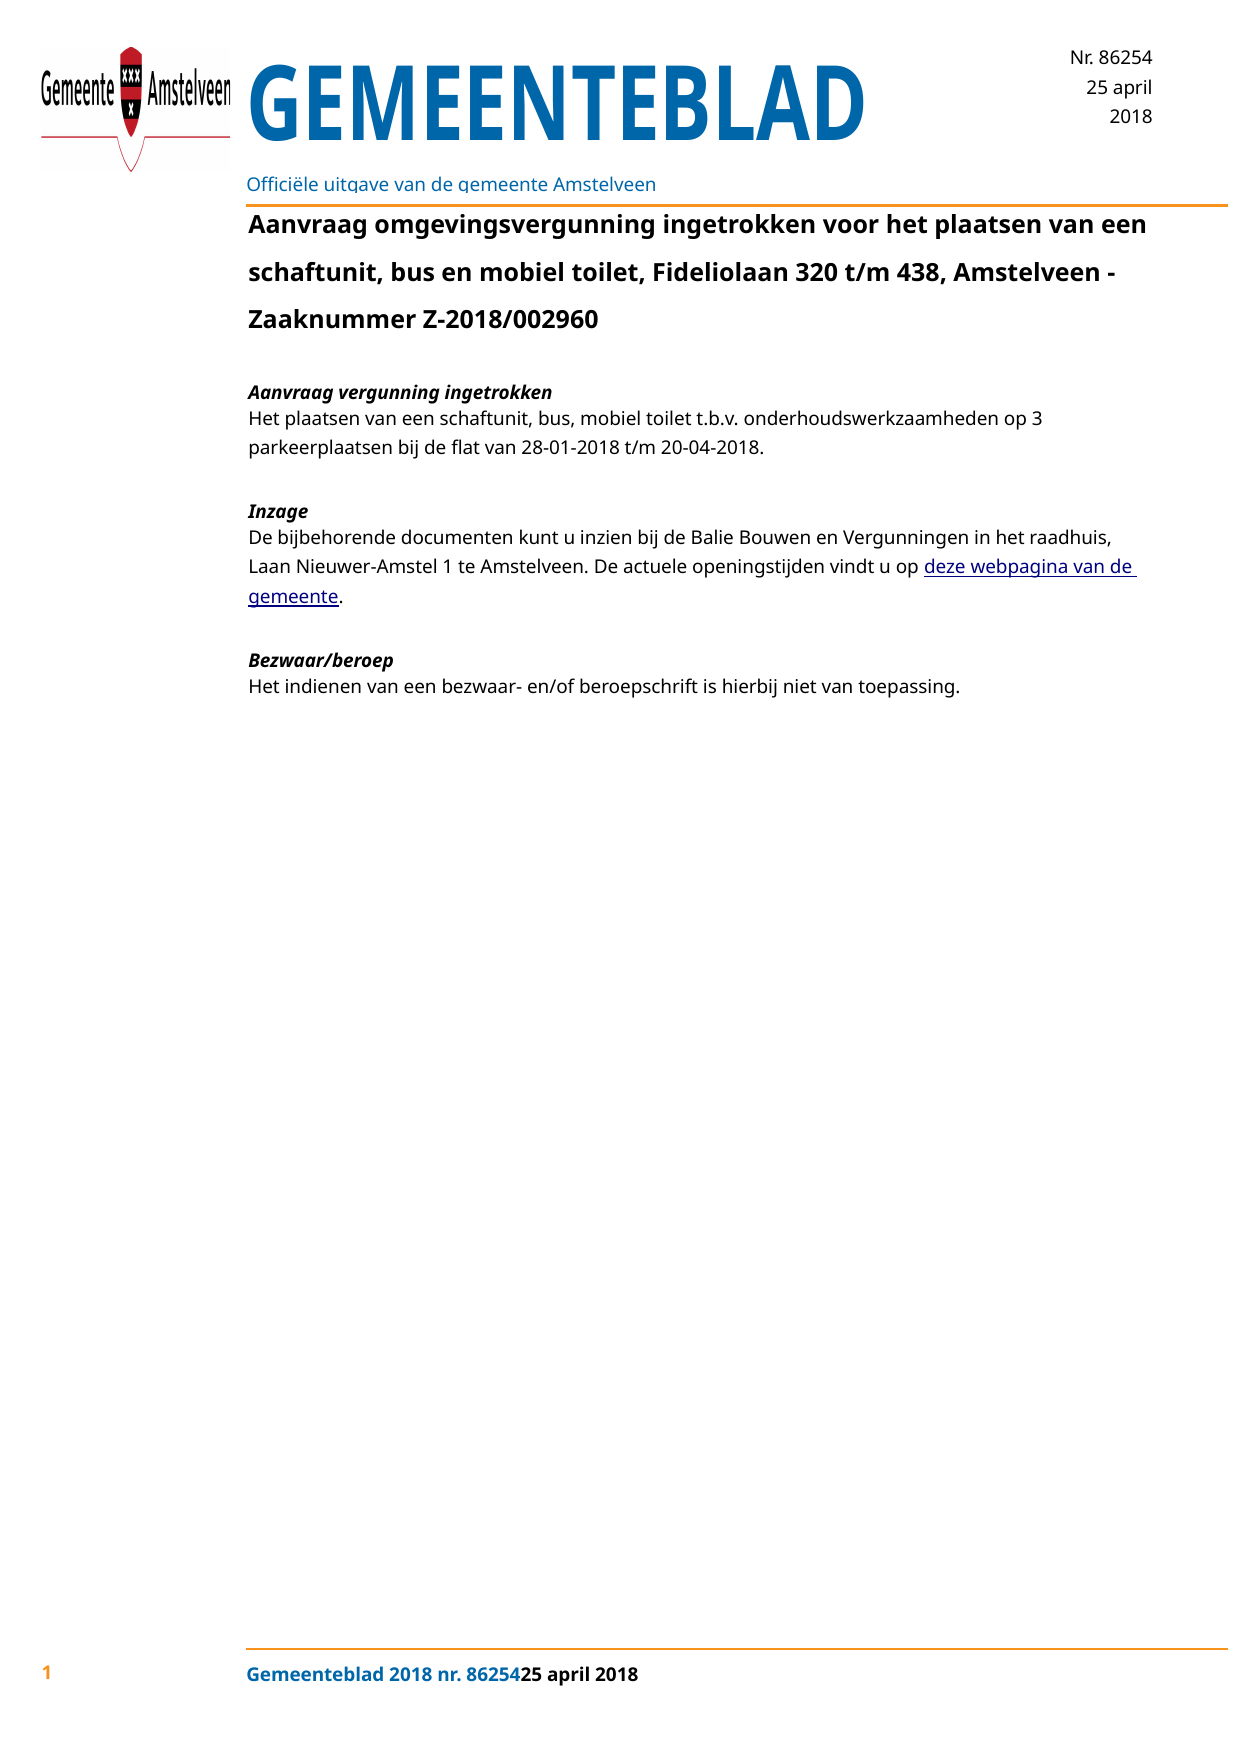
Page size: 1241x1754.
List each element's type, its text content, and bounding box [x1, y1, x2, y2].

text Aanvraag vergunning ingetrokken [248, 379, 1152, 405]
text Aanvraag omgevingsvergunning ingetrokken voor het plaatsen van een schaftunit, bus en mobiel toilet, Fideliolaan 320 t/m 438, Amstelveen - Zaaknummer Z-2018/002960 [248, 207, 1152, 336]
text Bezwaar/beroep [248, 647, 1152, 673]
text Inzage [248, 498, 1152, 524]
text Het plaatsen van een schaftunit, bus, mobiel toilet t.b.v. onderhoudswerkzaamheden op 3 parkeerplaatsen bij de flat van 28-01-2018 t/m 20-04-2018. [248, 405, 1152, 460]
text Het indienen van een bezwaar- en/of beroepschrift is hierbij niet van toepassing. [248, 673, 1152, 699]
text De bijbehorende documenten kunt u inzien bij de Balie Bouwen en Vergunningen in het raadhuis, Laan Nieuwer-Amstel 1 te Amstelveen. De actuele openingstijden vindt u op deze webpagina van de gemeente. [248, 524, 1152, 609]
picture [41, 47, 231, 172]
